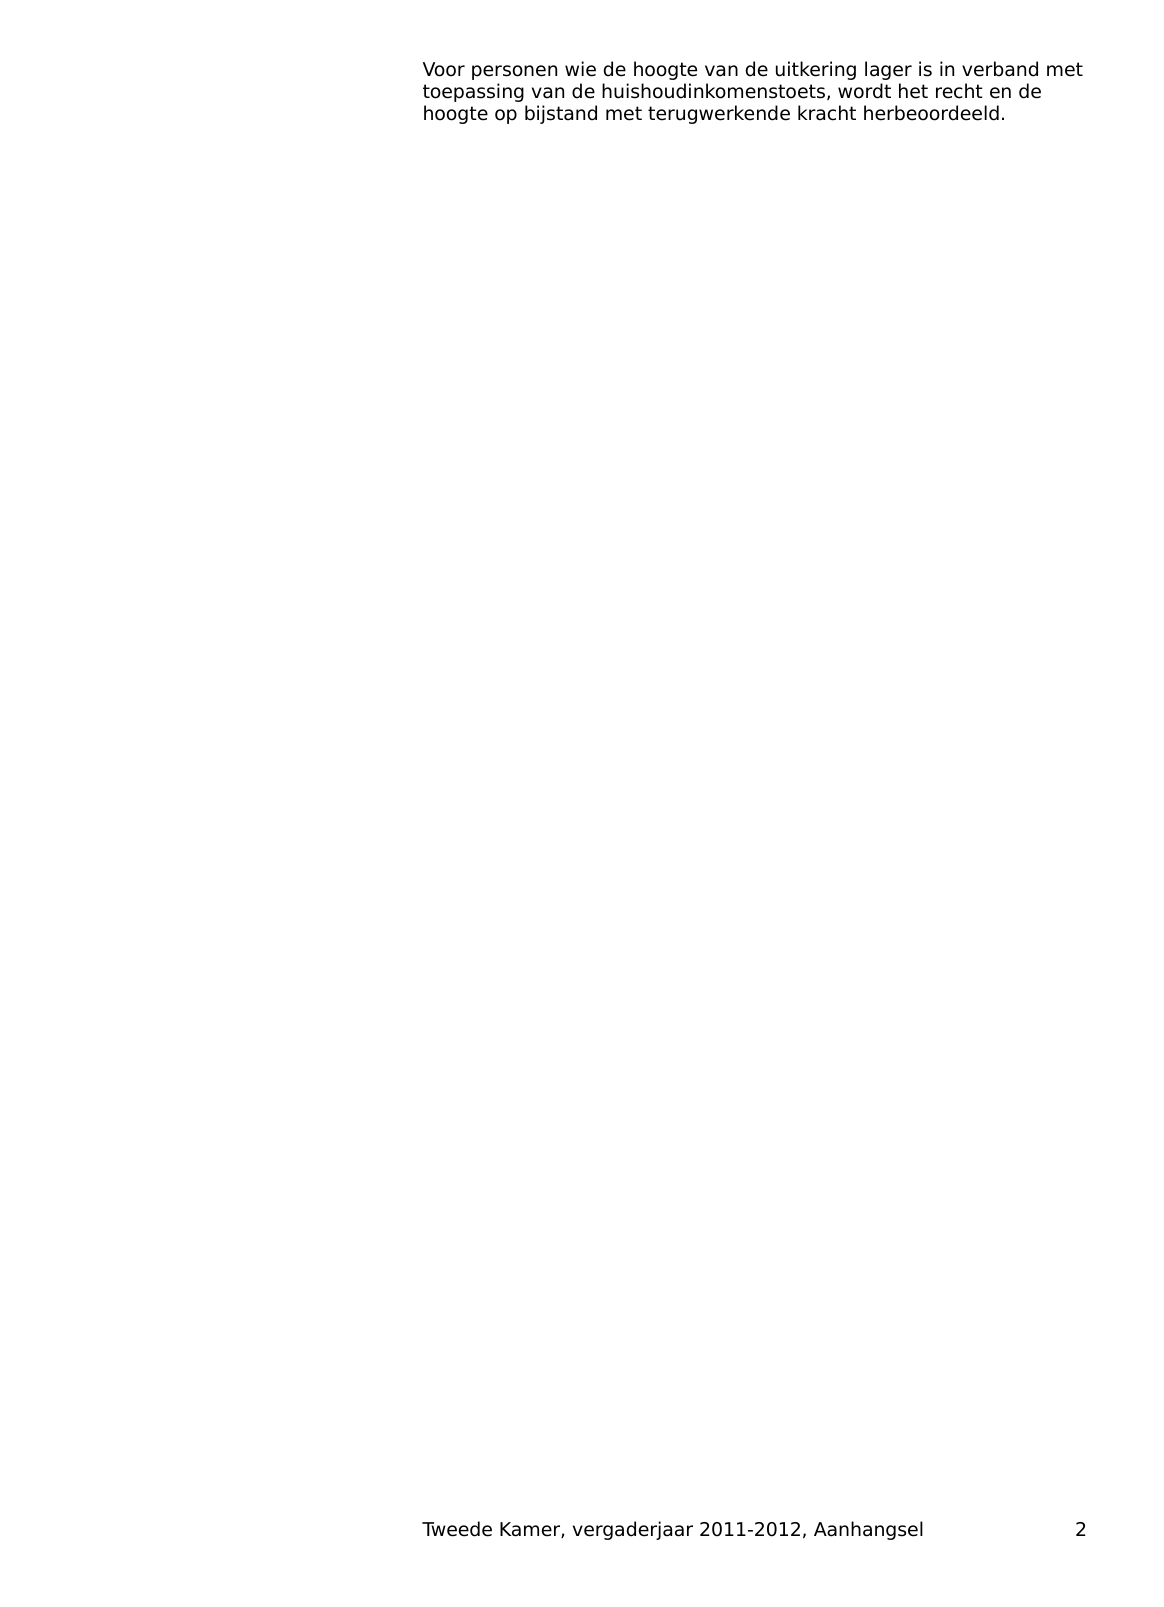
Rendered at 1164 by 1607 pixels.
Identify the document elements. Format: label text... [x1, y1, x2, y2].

text Voor personen wie de hoogte van de uitkering lager is in verband met toepassing van de huishoudinkomenstoets, wordt het recht en de hoogte op bijstand met terugwerkende kracht herbeoordeeld. [422, 59, 1087, 125]
